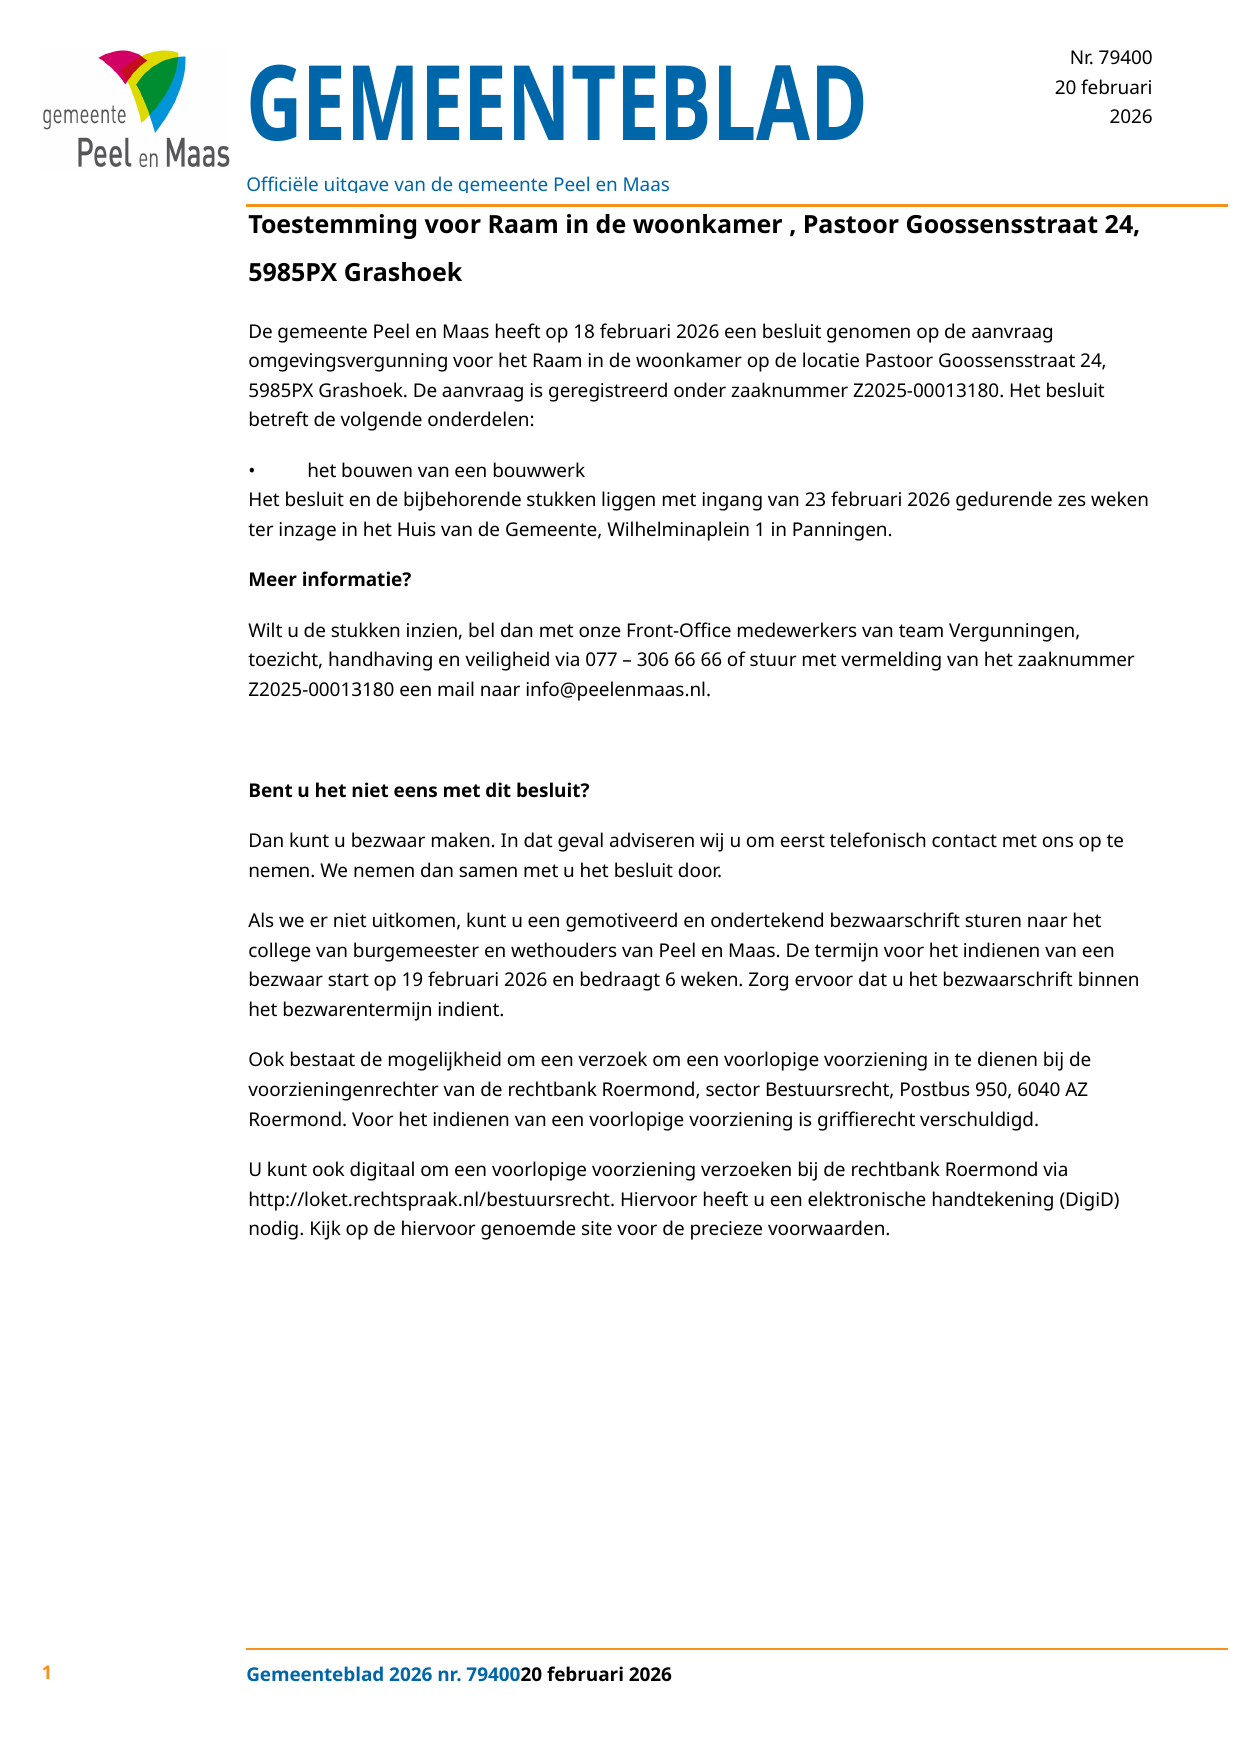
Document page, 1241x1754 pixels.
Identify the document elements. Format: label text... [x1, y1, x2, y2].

text Meer informatie? [248, 567, 1152, 592]
text Bent u het niet eens met dit besluit? [248, 777, 1152, 803]
text Toestemming voor Raam in de woonkamer , Pastoor Goossensstraat 24, 5985PX Grashoek [248, 207, 1152, 288]
text Dan kunt u bezwaar maken. In dat geval adviseren wij u om eerst telefonisch contact met ons op te nemen. We nemen dan samen met u het besluit door. [248, 827, 1152, 883]
picture [41, 47, 231, 172]
text De gemeente Peel en Maas heeft op 18 februari 2026 een besluit genomen op de aanvraag omgevingsvergunning voor het Raam in de woonkamer op de locatie Pastoor Goossensstraat 24, 5985PX Grashoek. De aanvraag is geregistreerd onder zaaknummer Z2025-00013180. Het besluit betreft de volgende onderdelen: [248, 318, 1152, 432]
text Het besluit en de bijbehorende stukken liggen met ingang van 23 februari 2026 gedurende zes weken ter inzage in het Huis van de Gemeente, Wilhelminaplein 1 in Panningen. [248, 487, 1152, 542]
text Als we er niet uitkomen, kunt u een gemotiveerd en ondertekend bezwaarschrift sturen naar het college van burgemeester en wethouders van Peel en Maas. De termijn voor het indienen van een bezwaar start op 19 februari 2026 en bedraagt 6 weken. Zorg ervoor dat u het bezwaarschrift binnen het bezwarentermijn indient. [248, 907, 1152, 1022]
text Wilt u de stukken inzien, bel dan met onze Front-Office medewerkers van team Vergunningen, toezicht, handhaving en veiligheid via 077 – 306 66 66 of stuur met vermelding van het zaaknummer Z2025-00013180 een mail naar info@peelenmaas.nl. [248, 617, 1152, 702]
text Ook bestaat de mogelijkheid om een verzoek om een voorlopige voorziening in te dienen bij de voorzieningenrechter van de rechtbank Roermond, sector Bestuursrecht, Postbus 950, 6040 AZ Roermond. Voor het indienen van een voorlopige voorziening is griffierecht verschuldigd. [248, 1047, 1152, 1132]
text U kunt ook digitaal om een voorlopige voorziening verzoeken bij de rechtbank Roermond via http://loket.rechtspraak.nl/bestuursrecht. Hiervoor heeft u een elektronische handtekening (DigiD) nodig. Kijk op de hiervoor genoemde site voor de precieze voorwaarden. [248, 1156, 1152, 1241]
list het bouwen van een bouwwerk [248, 457, 1152, 483]
